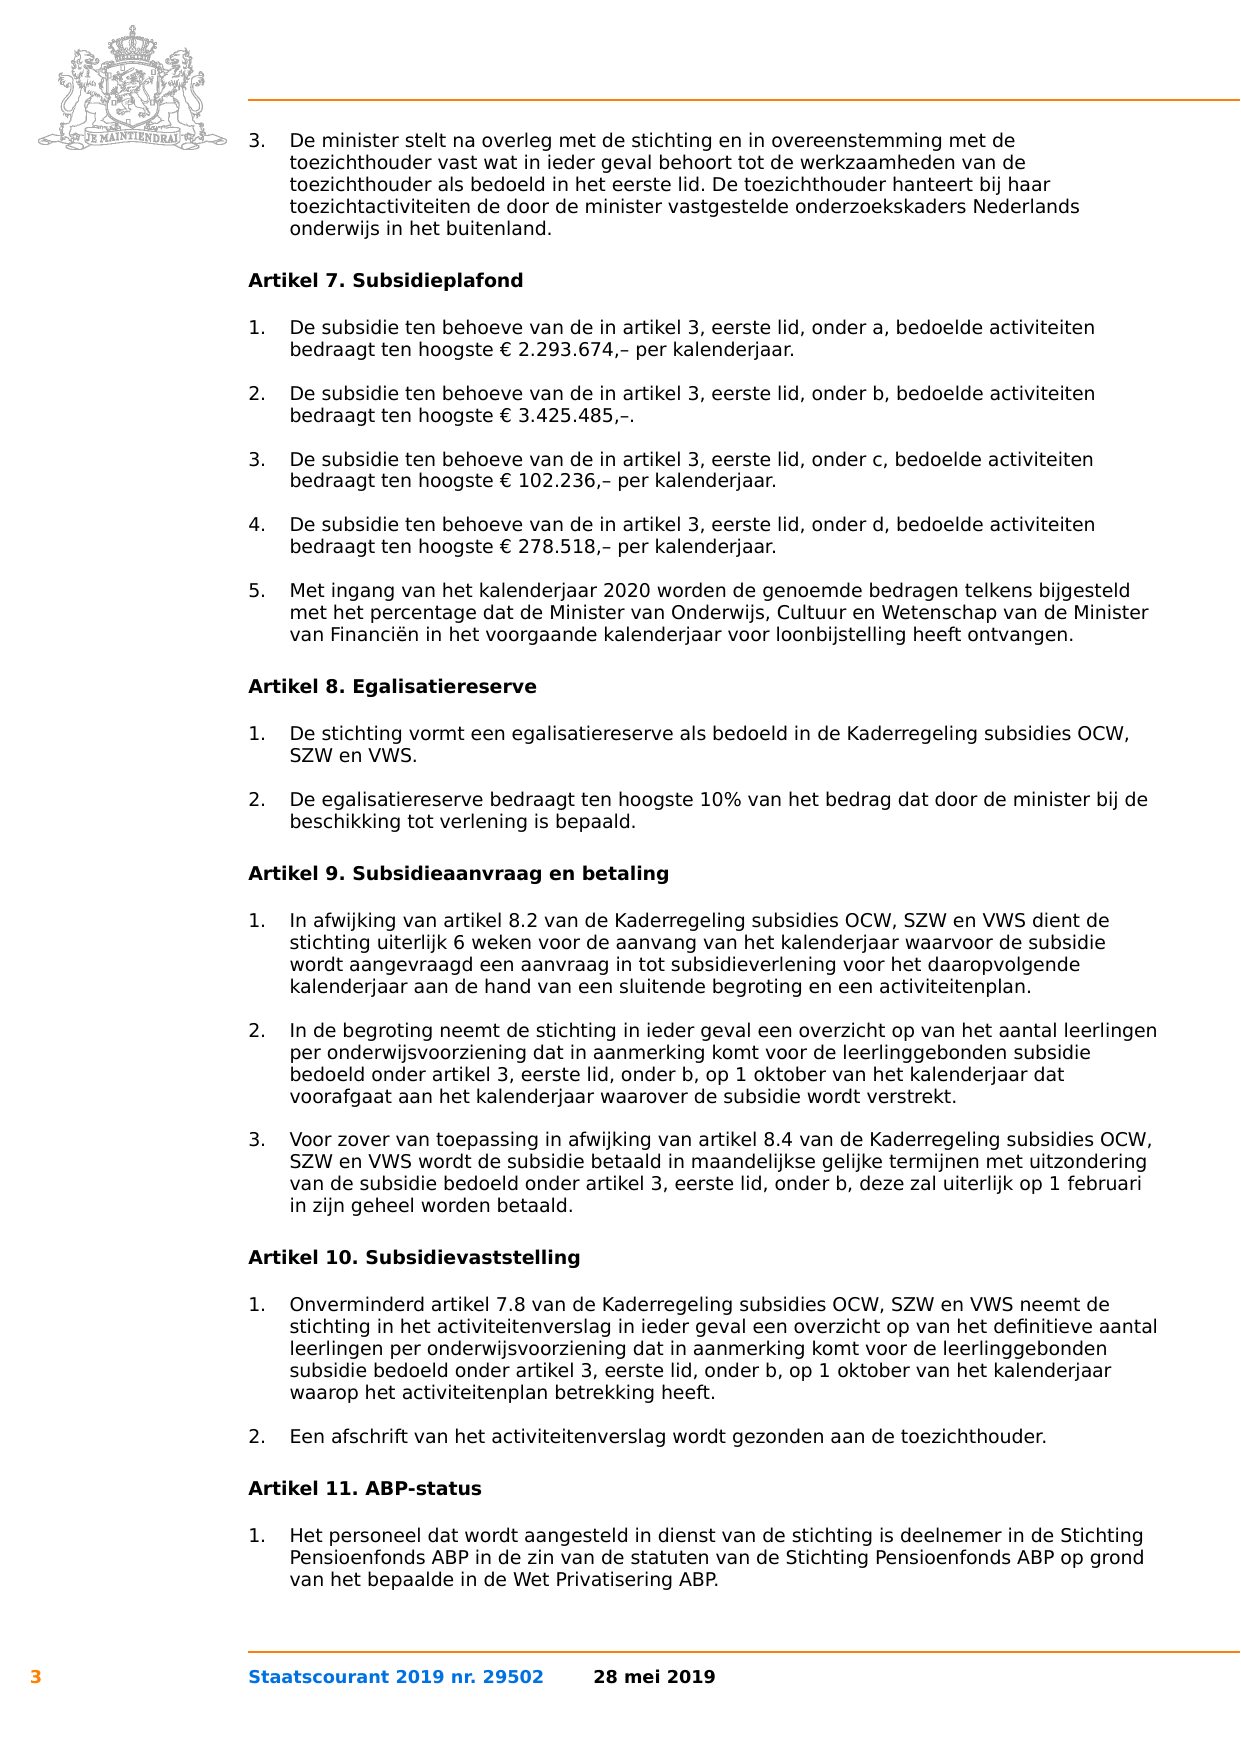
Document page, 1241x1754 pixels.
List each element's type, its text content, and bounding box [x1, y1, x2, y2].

text 5. Met ingang van het kalenderjaar 2020 worden de genoemde bedragen telkens bijgesteld met het percentage dat de Minister van Onderwijs, Cultuur en Wetenschap van de Minister van Financiën in het voorgaande kalenderjaar voor loonbijstelling heeft ontvangen. [248, 580, 1163, 646]
text 2. In de begroting neemt de stichting in ieder geval een overzicht op van het aantal leerlingen per onderwijsvoorziening dat in aanmerking komt voor de leerlinggebonden subsidie bedoeld onder artikel 3, eerste lid, onder b, op 1 oktober van het kalenderjaar dat voorafgaat aan het kalenderjaar waarover de subsidie wordt verstrekt. [248, 1019, 1163, 1107]
subtitle Artikel 11. ABP-status [248, 1478, 1163, 1500]
subtitle Artikel 8. Egalisatiereserve [248, 676, 1163, 698]
subtitle Artikel 9. Subsidieaanvraag en betaling [248, 863, 1163, 885]
text 4. De subsidie ten behoeve van de in artikel 3, eerste lid, onder d, bedoelde activiteiten bedraagt ten hoogste € 278.518,– per kalenderjaar. [248, 514, 1163, 558]
text 2. De subsidie ten behoeve van de in artikel 3, eerste lid, onder b, bedoelde activiteiten bedraagt ten hoogste € 3.425.485,–. [248, 383, 1163, 427]
text 1. De stichting vormt een egalisatiereserve als bedoeld in de Kaderregeling subsidies OCW, SZW en VWS. [248, 723, 1163, 767]
text 2. De egalisatiereserve bedraagt ten hoogste 10% van het bedrag dat door de minister bij de beschikking tot verlening is bepaald. [248, 789, 1163, 833]
text 1. De subsidie ten behoeve van de in artikel 3, eerste lid, onder a, bedoelde activiteiten bedraagt ten hoogste € 2.293.674,– per kalenderjaar. [248, 317, 1163, 361]
text 1. In afwijking van artikel 8.2 van de Kaderregeling subsidies OCW, SZW en VWS dient de stichting uiterlijk 6 weken voor de aanvang van het kalenderjaar waarvoor de subsidie wordt aangevraagd een aanvraag in tot subsidieverlening voor het daaropvolgende kalenderjaar aan de hand van een sluitende begroting en een activiteitenplan. [248, 910, 1163, 998]
text 3. De subsidie ten behoeve van de in artikel 3, eerste lid, onder c, bedoelde activiteiten bedraagt ten hoogste € 102.236,– per kalenderjaar. [248, 448, 1163, 492]
text 3. Voor zover van toepassing in afwijking van artikel 8.4 van de Kaderregeling subsidies OCW, SZW en VWS wordt de subsidie betaald in maandelijkse gelijke termijnen met uitzondering van de subsidie bedoeld onder artikel 3, eerste lid, onder b, deze zal uiterlijk op 1 februari in zijn geheel worden betaald. [248, 1129, 1163, 1217]
subtitle Artikel 10. Subsidievaststelling [248, 1247, 1163, 1269]
text 1. Het personeel dat wordt aangesteld in dienst van de stichting is deelnemer in de Stichting Pensioenfonds ABP in de zin van de statuten van de Stichting Pensioenfonds ABP op grond van het bepaalde in de Wet Privatisering ABP. [248, 1525, 1163, 1591]
text 1. Onverminderd artikel 7.8 van de Kaderregeling subsidies OCW, SZW en VWS neemt de stichting in het activiteitenverslag in ieder geval een overzicht op van het definitieve aantal leerlingen per onderwijsvoorziening dat in aanmerking komt voor de leerlinggebonden subsidie bedoeld onder artikel 3, eerste lid, onder b, op 1 oktober van het kalenderjaar waarop het activiteitenplan betrekking heeft. [248, 1294, 1163, 1404]
text 3. De minister stelt na overleg met de stichting en in overeenstemming met de toezichthouder vast wat in ieder geval behoort tot de werkzaamheden van de toezichthouder als bedoeld in het eerste lid. De toezichthouder hanteert bij haar toezichtactiviteiten de door de minister vastgestelde onderzoekskaders Nederlands onderwijs in het buitenland. [248, 130, 1163, 240]
subtitle Artikel 7. Subsidieplafond [248, 270, 1163, 292]
picture [38, 25, 227, 150]
text 2. Een afschrift van het activiteitenverslag wordt gezonden aan de toezichthouder. [248, 1426, 1163, 1448]
